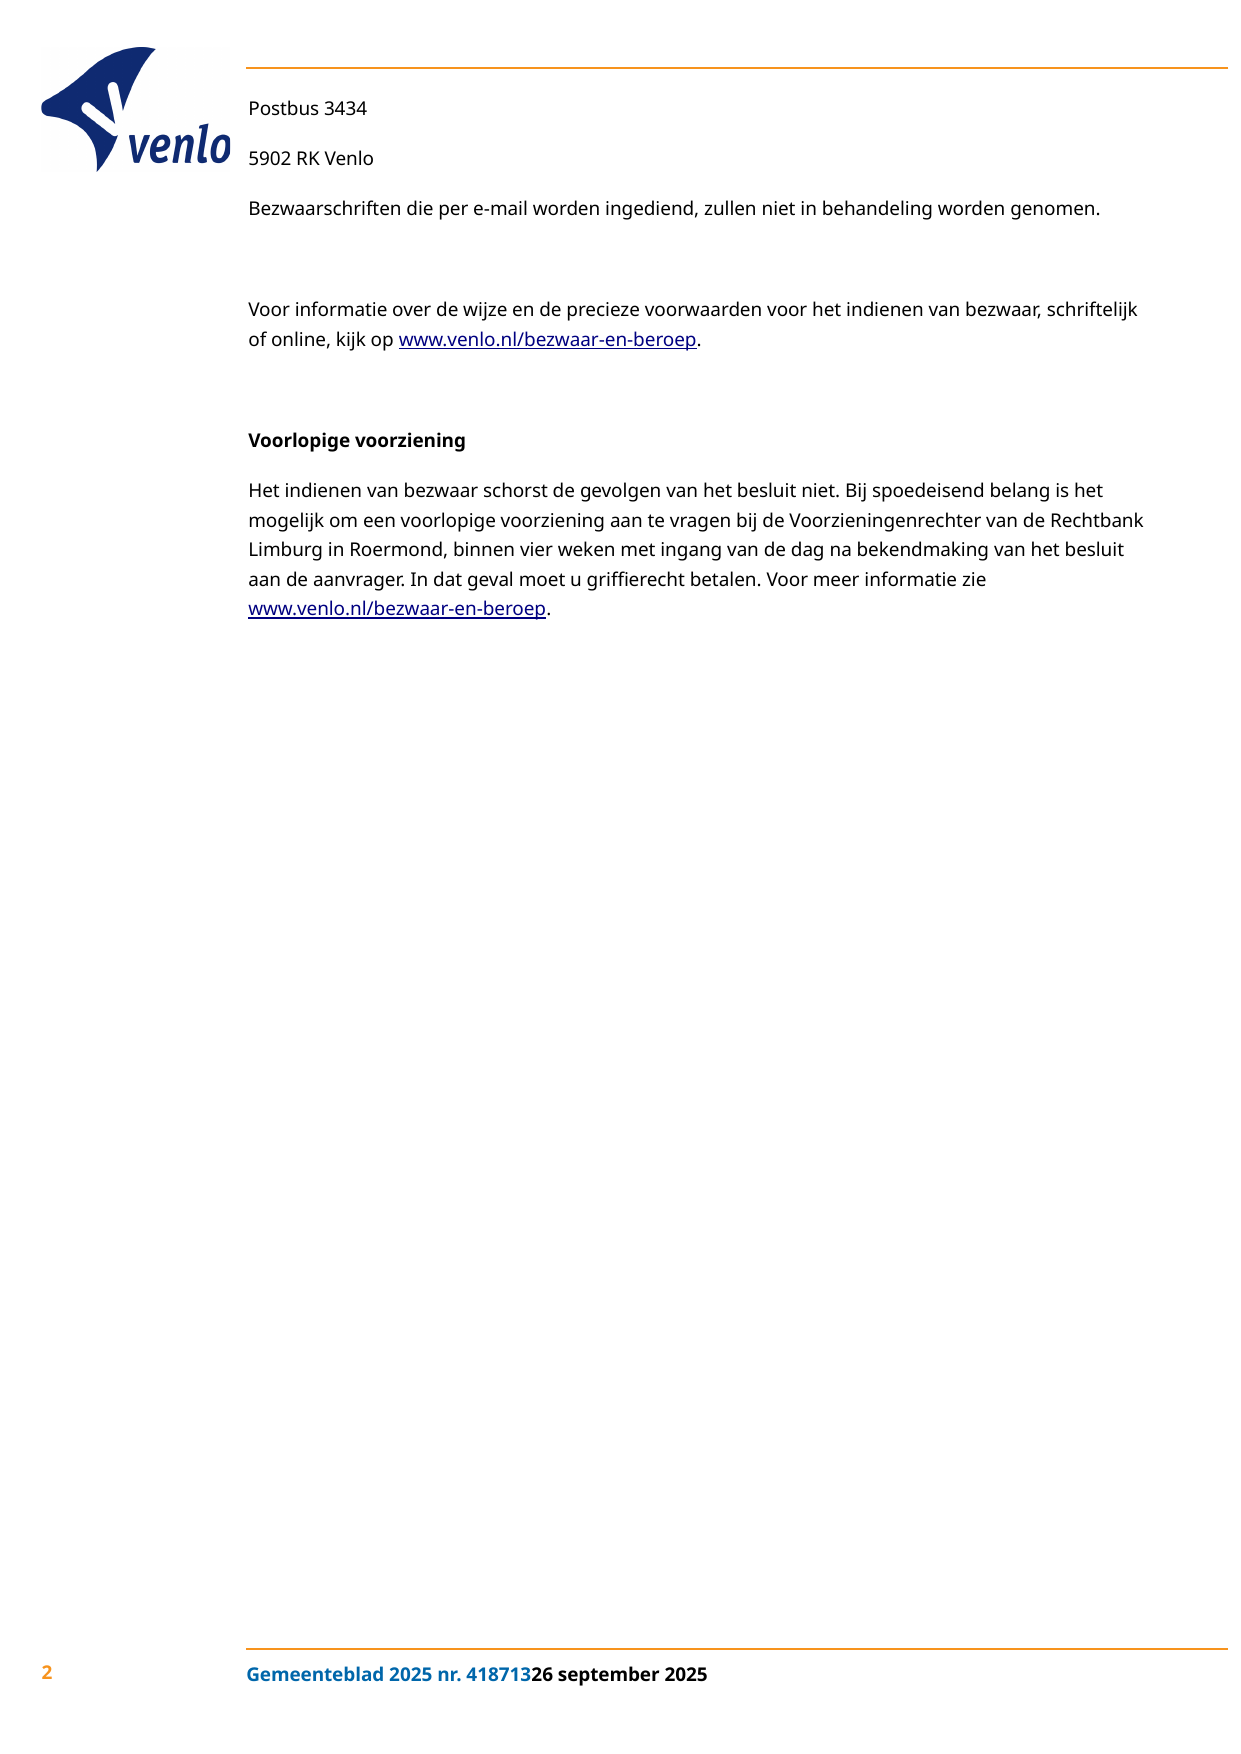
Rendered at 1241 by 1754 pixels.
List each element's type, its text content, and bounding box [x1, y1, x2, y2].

picture [41, 47, 231, 172]
text Bezwaarschriften die per e-mail worden ingediend, zullen niet in behandeling worden genomen. [248, 196, 1152, 221]
text Voor informatie over de wijze en de precieze voorwaarden voor het indienen van bezwaar, schriftelijk of online, kijk op www.venlo.nl/bezwaar-en-beroep. [248, 296, 1152, 352]
text 5902 RK Venlo [248, 145, 1152, 171]
text Het indienen van bezwaar schorst de gevolgen van het besluit niet. Bij spoedeisend belang is het mogelijk om een voorlopige voorziening aan te vragen bij de Voorzieningenrechter van de Rechtbank Limburg in Roermond, binnen vier weken met ingang van de dag na bekendmaking van het besluit aan de aanvrager. In dat geval moet u griffierecht betalen. Voor meer informatie zie www.venlo.nl/bezwaar-en-beroep. [248, 477, 1152, 621]
text Postbus 3434 [248, 95, 1152, 121]
text Voorlopige voorziening [248, 427, 1152, 453]
